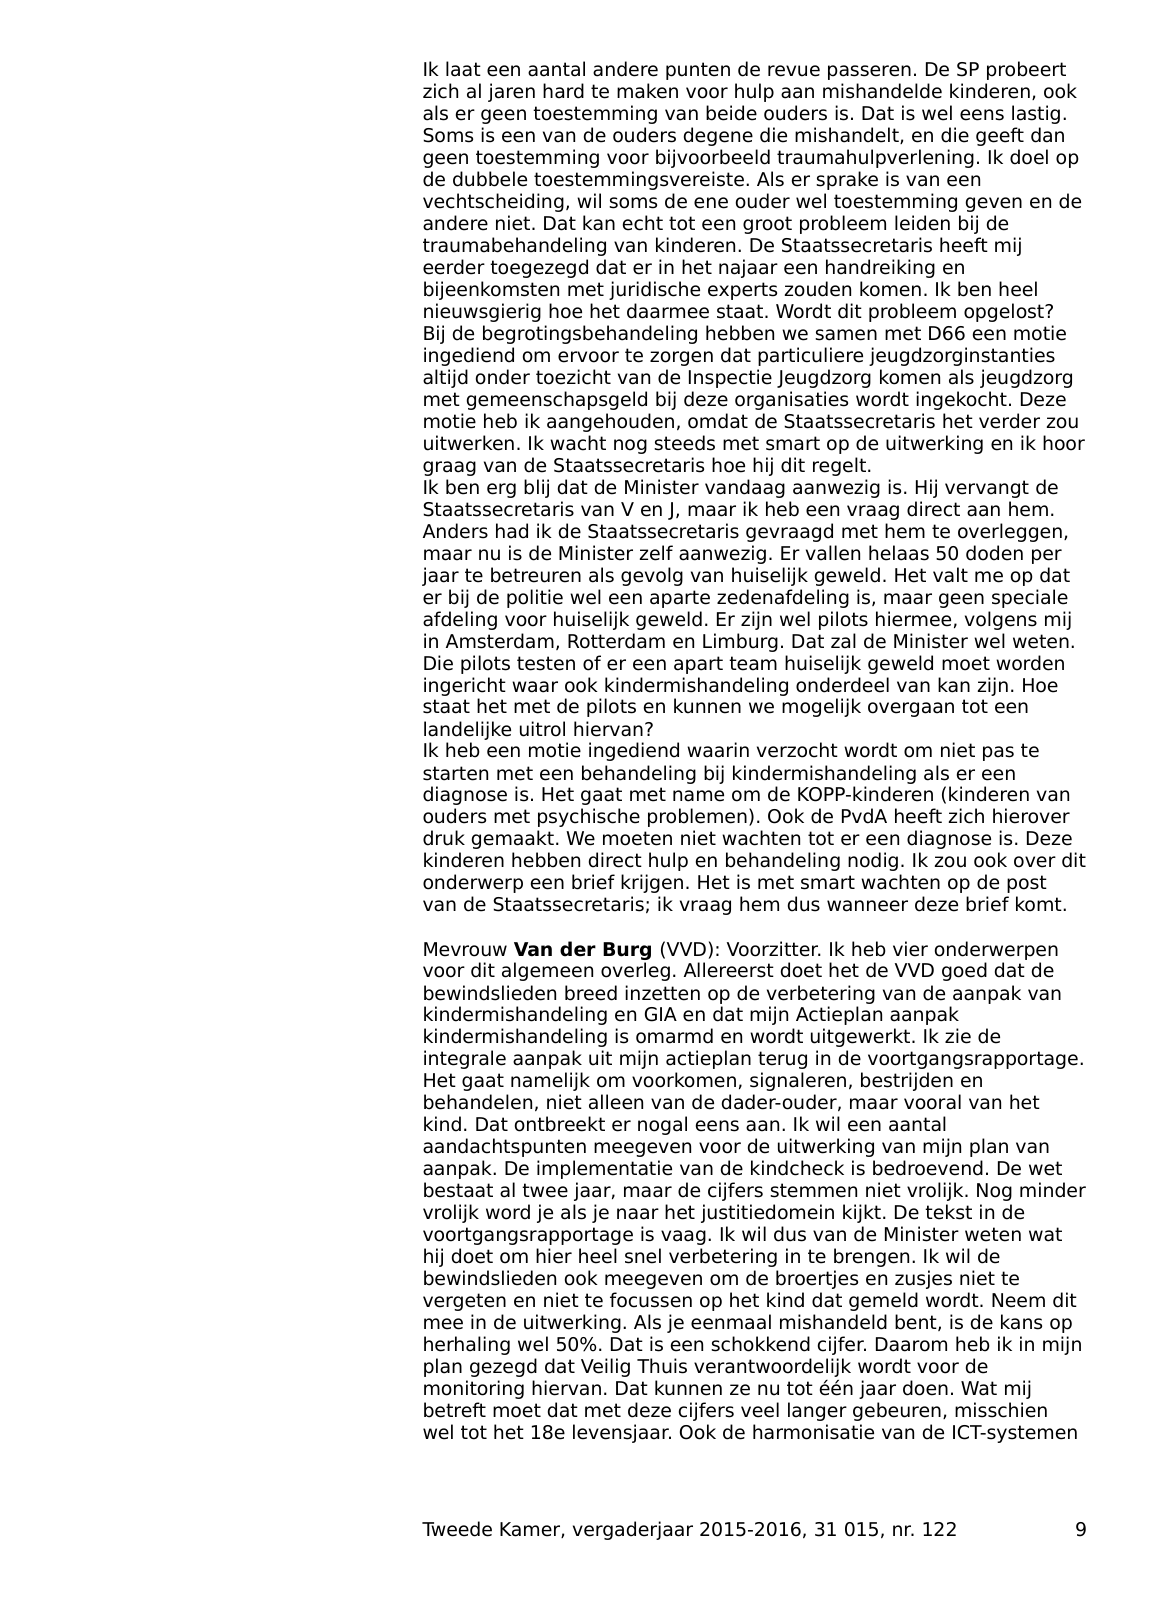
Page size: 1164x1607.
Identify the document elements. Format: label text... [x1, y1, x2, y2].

text Ik ben erg blij dat de Minister vandaag aanwezig is. Hij vervangt de Staatssecretaris van V en J, maar ik heb een vraag direct aan hem. Anders had ik de Staatssecretaris gevraagd met hem te overleggen, maar nu is de Minister zelf aanwezig. Er vallen helaas 50 doden per jaar te betreuren als gevolg van huiselijk geweld. Het valt me op dat er bij de politie wel een aparte zedenafdeling is, maar geen speciale afdeling voor huiselijk geweld. Er zijn wel pilots hiermee, volgens mij in Amsterdam, Rotterdam en Limburg. Dat zal de Minister wel weten. Die pilots testen of er een apart team huiselijk geweld moet worden ingericht waar ook kindermishandeling onderdeel van kan zijn. Hoe staat het met de pilots en kunnen we mogelijk overgaan tot een landelijke uitrol hiervan? [422, 477, 1087, 740]
text Ik heb een motie ingediend waarin verzocht wordt om niet pas te starten met een behandeling bij kindermishandeling als er een diagnose is. Het gaat met name om de KOPP-kinderen (kinderen van ouders met psychische problemen). Ook de PvdA heeft zich hierover druk gemaakt. We moeten niet wachten tot er een diagnose is. Deze kinderen hebben direct hulp en behandeling nodig. Ik zou ook over dit onderwerp een brief krijgen. Het is met smart wachten op de post van de Staatssecretaris; ik vraag hem dus wanneer deze brief komt. [422, 740, 1087, 916]
text Ik laat een aantal andere punten de revue passeren. De SP probeert zich al jaren hard te maken voor hulp aan mishandelde kinderen, ook als er geen toestemming van beide ouders is. Dat is wel eens lastig. Soms is een van de ouders degene die mishandelt, en die geeft dan geen toestemming voor bijvoorbeeld traumahulpverlening. Ik doel op de dubbele toestemmingsvereiste. Als er sprake is van een vechtscheiding, wil soms de ene ouder wel toestemming geven en de andere niet. Dat kan echt tot een groot probleem leiden bij de traumabehandeling van kinderen. De Staatssecretaris heeft mij eerder toegezegd dat er in het najaar een handreiking en bijeenkomsten met juridische experts zouden komen. Ik ben heel nieuwsgierig hoe het daarmee staat. Wordt dit probleem opgelost? [422, 59, 1087, 323]
text Mevrouw Van der Burg (VVD): Voorzitter. Ik heb vier onderwerpen voor dit algemeen overleg. Allereerst doet het de VVD goed dat de bewindslieden breed inzetten op de verbetering van de aanpak van kindermishandeling en GIA en dat mijn Actieplan aanpak kindermishandeling is omarmd en wordt uitgewerkt. Ik zie de integrale aanpak uit mijn actieplan terug in de voortgangsrapportage. Het gaat namelijk om voorkomen, signaleren, bestrijden en behandelen, niet alleen van de dader-ouder, maar vooral van het kind. Dat ontbreekt er nogal eens aan. Ik wil een aantal aandachtspunten meegeven voor de uitwerking van mijn plan van aanpak. De implementatie van de kindcheck is bedroevend. De wet bestaat al twee jaar, maar de cijfers stemmen niet vrolijk. Nog minder vrolijk word je als je naar het justitiedomein kijkt. De tekst in de voortgangsrapportage is vaag. Ik wil dus van de Minister weten wat hij doet om hier heel snel verbetering in te brengen. Ik wil de bewindslieden ook meegeven om de broertjes en zusjes niet te vergeten en niet te focussen op het kind dat gemeld wordt. Neem dit mee in de uitwerking. Als je eenmaal mishandeld bent, is de kans op herhaling wel 50%. Dat is een schokkend cijfer. Daarom heb ik in mijn plan gezegd dat Veilig Thuis verantwoordelijk wordt voor de monitoring hiervan. Dat kunnen ze nu tot één jaar doen. Wat mij betreft moet dat met deze cijfers veel langer gebeuren, misschien wel tot het 18e levensjaar. Ook de harmonisatie van de ICT-systemen [422, 938, 1087, 1444]
text Bij de begrotingsbehandeling hebben we samen met D66 een motie ingediend om ervoor te zorgen dat particuliere jeugdzorginstanties altijd onder toezicht van de Inspectie Jeugdzorg komen als jeugdzorg met gemeenschapsgeld bij deze organisaties wordt ingekocht. Deze motie heb ik aangehouden, omdat de Staatssecretaris het verder zou uitwerken. Ik wacht nog steeds met smart op de uitwerking en ik hoor graag van de Staatssecretaris hoe hij dit regelt. [422, 323, 1087, 477]
